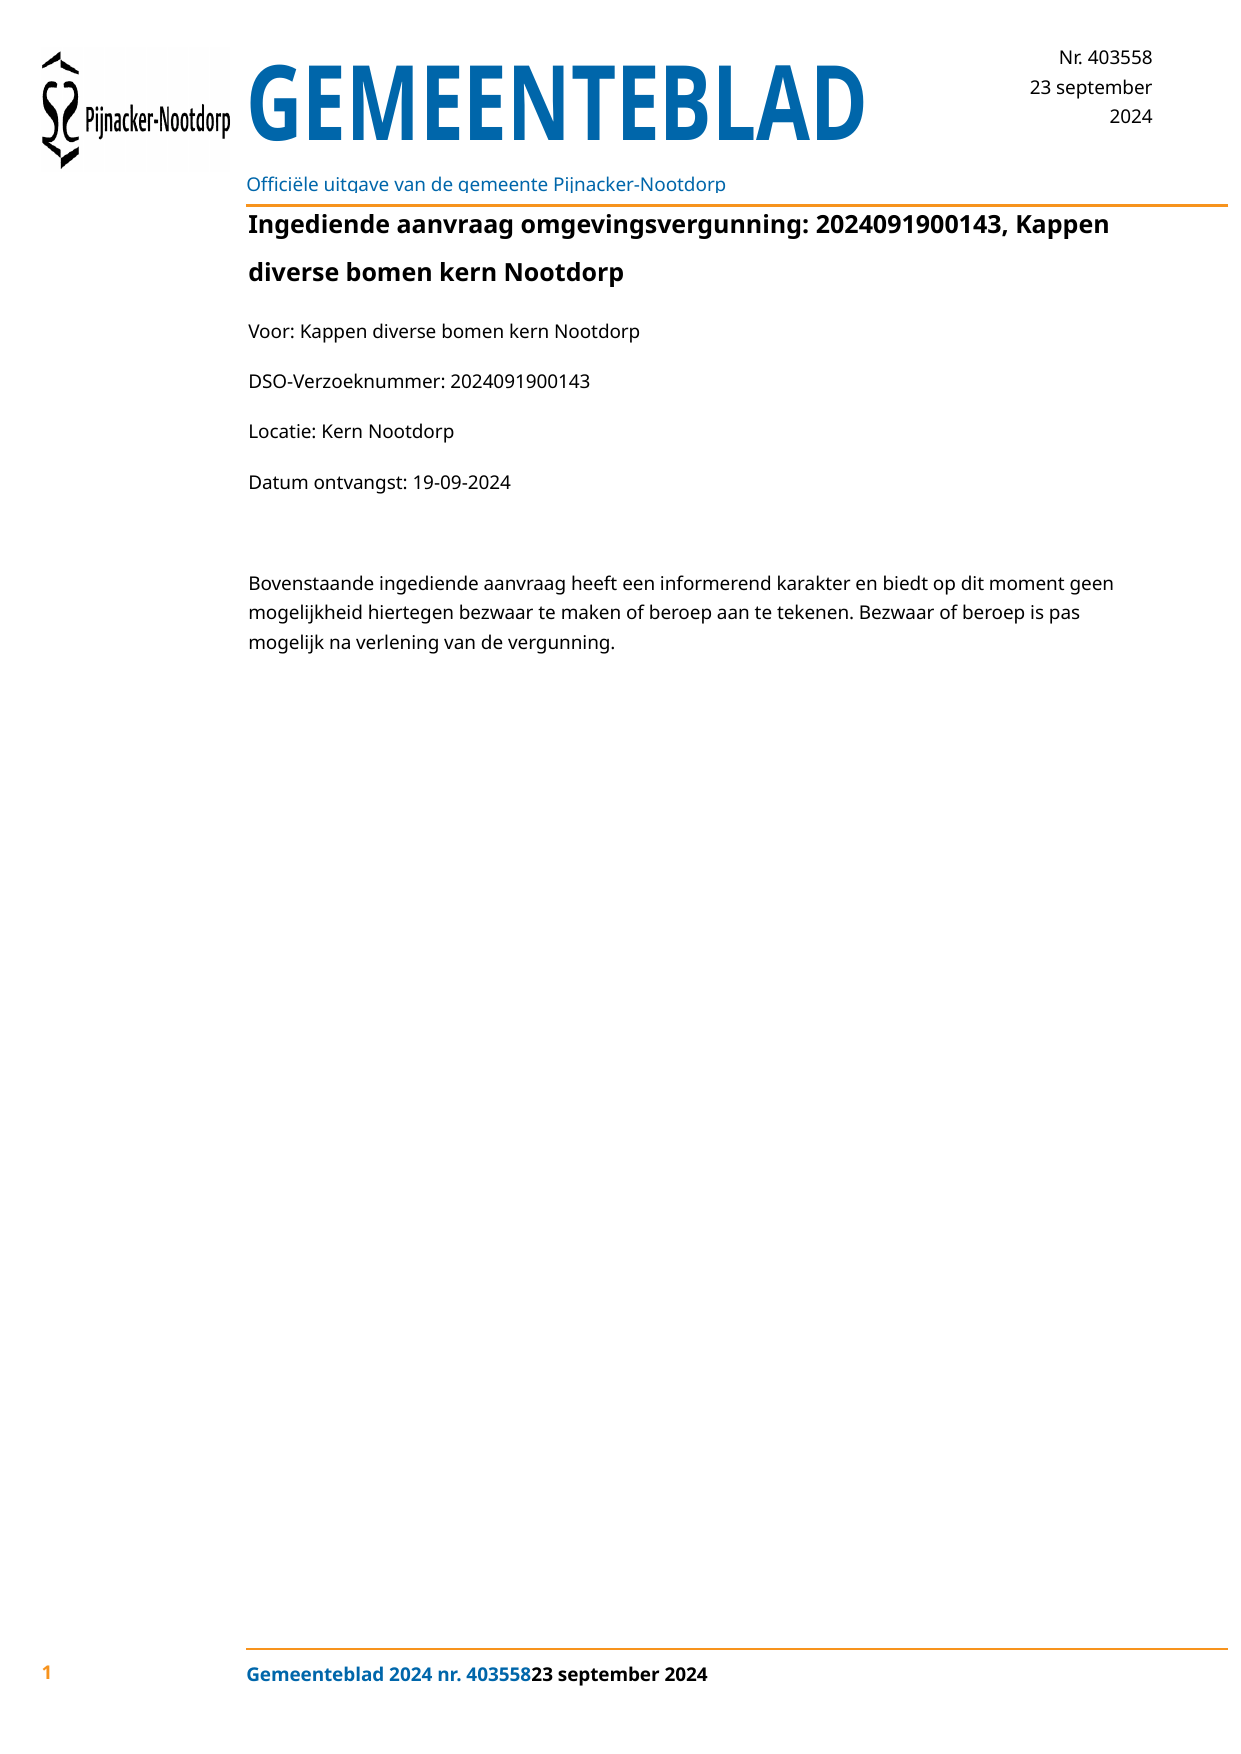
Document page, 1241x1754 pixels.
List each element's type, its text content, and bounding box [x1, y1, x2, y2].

text Datum ontvangst: 19-09-2024 [248, 469, 1152, 495]
text Locatie: Kern Nootdorp [248, 419, 1152, 444]
text Ingediende aanvraag omgevingsvergunning: 2024091900143, Kappen diverse bomen kern Nootdorp [248, 207, 1152, 288]
picture [41, 47, 231, 172]
text Bovenstaande ingediende aanvraag heeft een informerend karakter en biedt op dit moment geen mogelijkheid hiertegen bezwaar te maken of beroep aan te tekenen. Bezwaar of beroep is pas mogelijk na verlening van de vergunning. [248, 570, 1152, 655]
text Voor: Kappen diverse bomen kern Nootdorp [248, 318, 1152, 344]
text DSO-Verzoeknummer: 2024091900143 [248, 368, 1152, 394]
